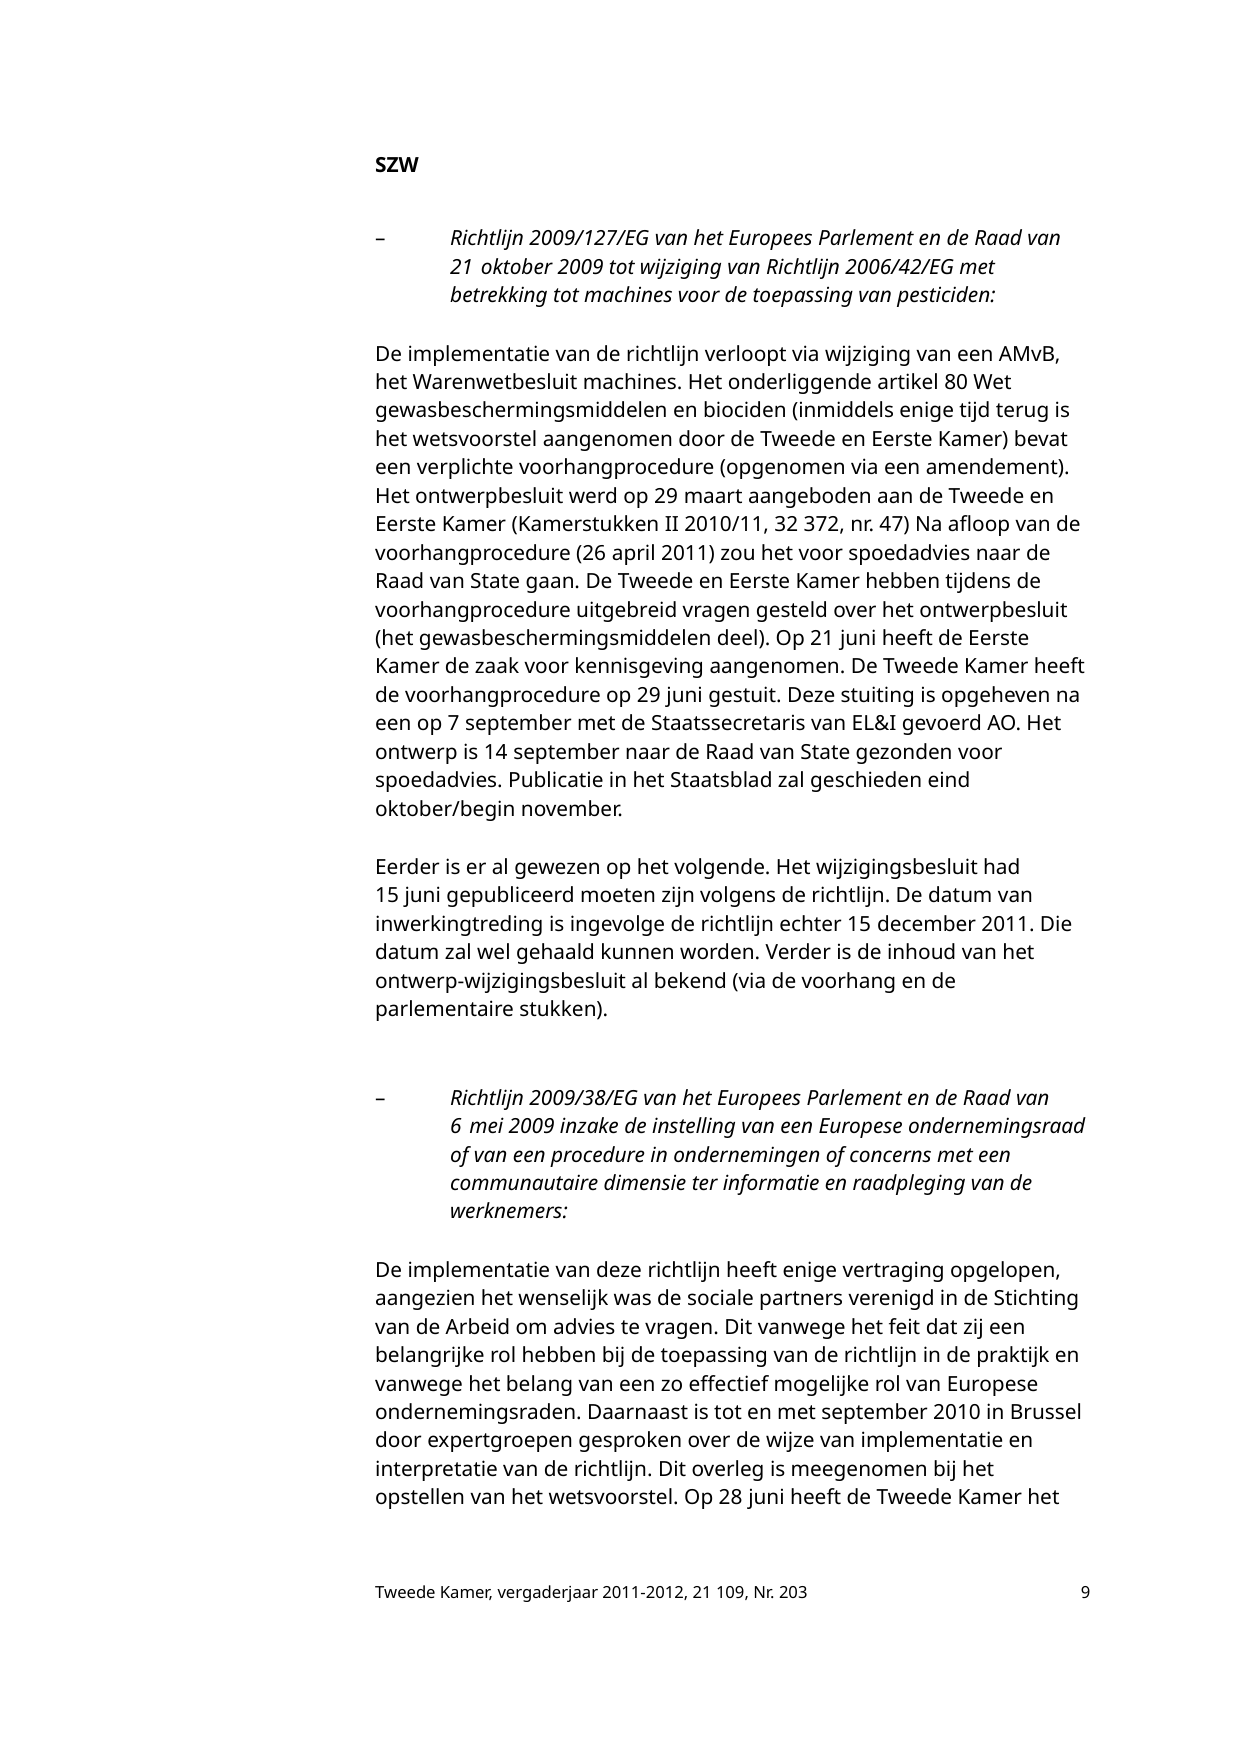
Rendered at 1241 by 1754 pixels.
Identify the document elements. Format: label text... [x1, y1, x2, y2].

text SZW [375, 150, 1090, 178]
text De implementatie van deze richtlijn heeft enige vertraging opgelopen, aangezien het wenselijk was de sociale partners verenigd in de Stichting van de Arbeid om advies te vragen. Dit vanwege het feit dat zij een belangrijke rol hebben bij de toepassing van de richtlijn in de praktijk en vanwege het belang van een zo effectief mogelijke rol van Europese ondernemingsraden. Daarnaast is tot en met september 2010 in Brussel door expertgroepen gesproken over de wijze van implementatie en interpretatie van de richtlijn. Dit overleg is meegenomen bij het opstellen van het wetsvoorstel. Op 28 juni heeft de Tweede Kamer het [375, 1255, 1090, 1511]
list Richtlijn 2009/38/EG van het Europees Parlement en de Raad van 6 mei 2009 inzake de instelling van een Europese ondernemingsraad of van een procedure in ondernemingen of concerns met een communautaire dimensie ter informatie en raadpleging van de werknemers: [375, 1083, 1090, 1225]
text Eerder is er al gewezen op het volgende. Het wijzigingsbesluit had 15 juni gepubliceerd moeten zijn volgens de richtlijn. De datum van inwerkingtreding is ingevolge de richtlijn echter 15 december 2011. Die datum zal wel gehaald kunnen worden. Verder is de inhoud van het ontwerp-wijzigingsbesluit al bekend (via de voorhang en de parlementaire stukken). [375, 852, 1090, 1023]
list Richtlijn 2009/127/EG van het Europees Parlement en de Raad van 21 oktober 2009 tot wijziging van Richtlijn 2006/42/EG met betrekking tot machines voor de toepassing van pesticiden: [375, 223, 1090, 309]
text De implementatie van de richtlijn verloopt via wijziging van een AMvB, het Warenwetbesluit machines. Het onderliggende artikel 80 Wet gewasbeschermingsmiddelen en biociden (inmiddels enige tijd terug is het wetsvoorstel aangenomen door de Tweede en Eerste Kamer) bevat een verplichte voorhangprocedure (opgenomen via een amendement). Het ontwerpbesluit werd op 29 maart aangeboden aan de Tweede en Eerste Kamer (Kamerstukken II 2010/11, 32 372, nr. 47) Na afloop van de voorhangprocedure (26 april 2011) zou het voor spoedadvies naar de Raad van State gaan. De Tweede en Eerste Kamer hebben tijdens de voorhangprocedure uitgebreid vragen gesteld over het ontwerpbesluit (het gewasbeschermingsmiddelen deel). Op 21 juni heeft de Eerste Kamer de zaak voor kennisgeving aangenomen. De Tweede Kamer heeft de voorhangprocedure op 29 juni gestuit. Deze stuiting is opgeheven na een op 7 september met de Staatssecretaris van EL&I gevoerd AO. Het ontwerp is 14 september naar de Raad van State gezonden voor spoedadvies. Publicatie in het Staatsblad zal geschieden eind oktober/begin november. [375, 339, 1090, 822]
